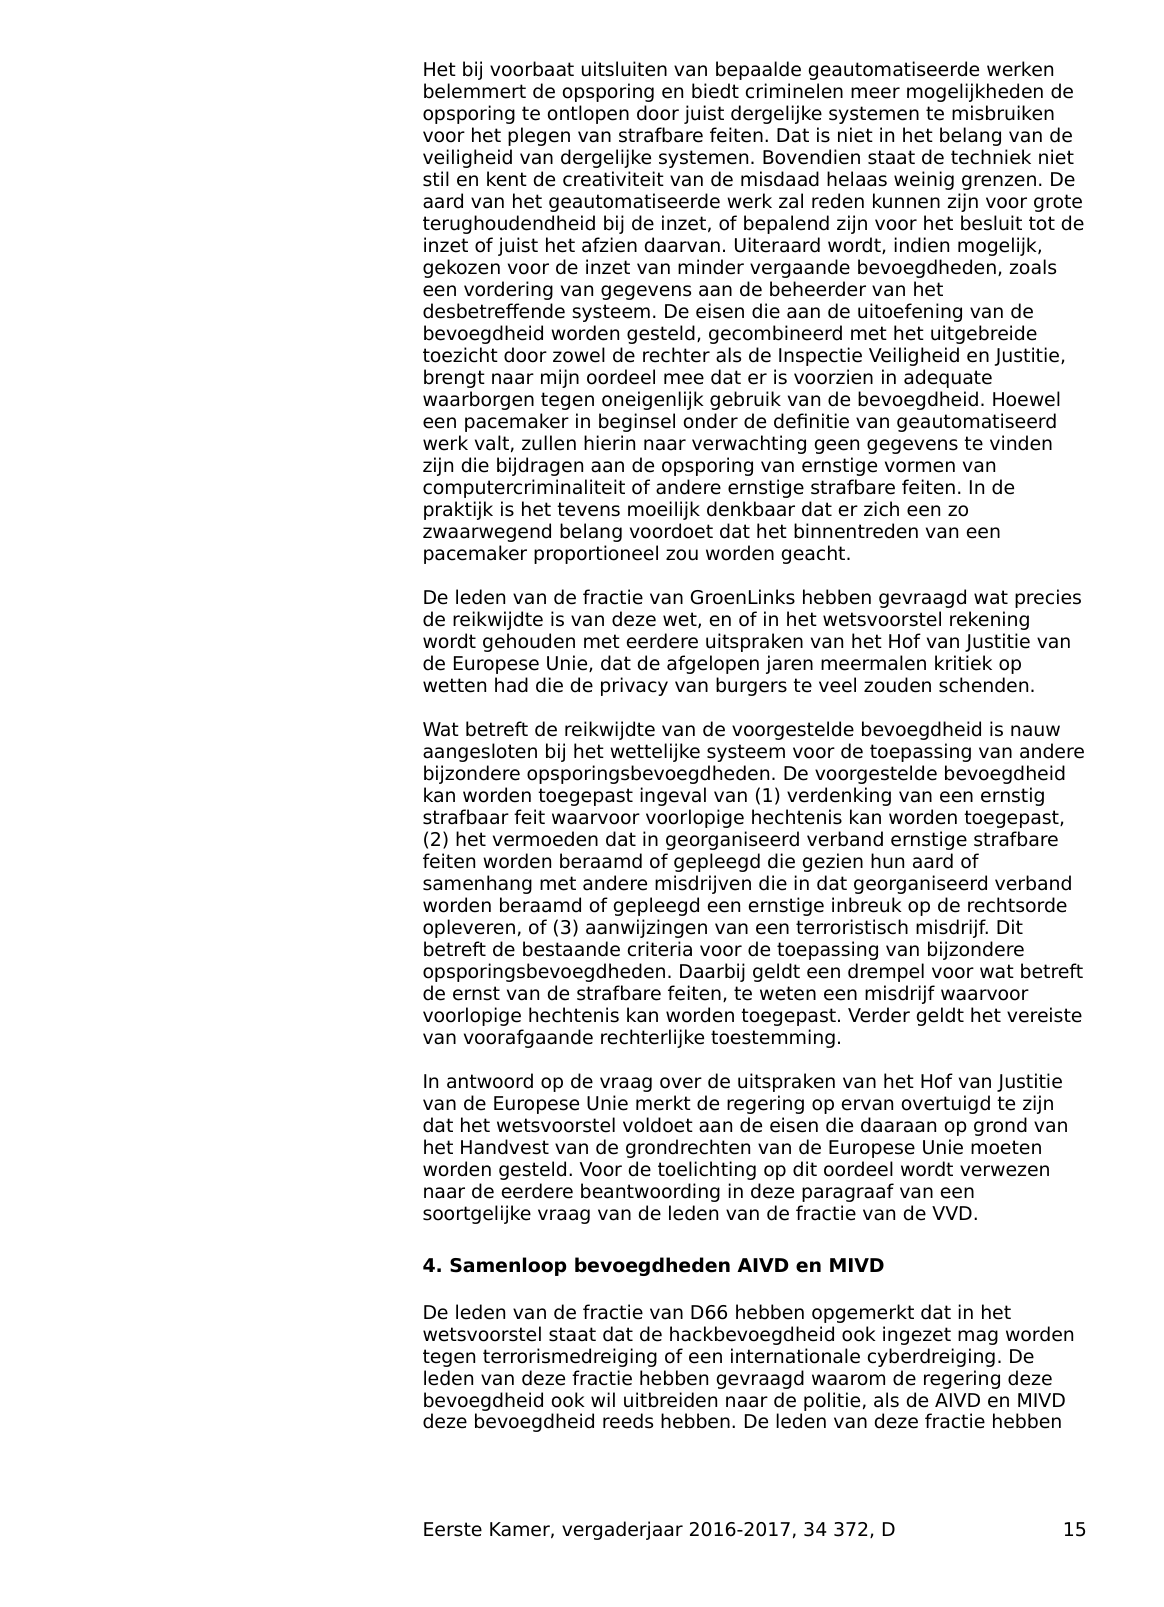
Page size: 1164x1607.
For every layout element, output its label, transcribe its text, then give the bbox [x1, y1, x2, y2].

subtitle 4. Samenloop bevoegdheden AIVD en MIVD [422, 1254, 1087, 1277]
text De leden van de fractie van D66 hebben opgemerkt dat in het wetsvoorstel staat dat de hackbevoegdheid ook ingezet mag worden tegen terrorismedreiging of een internationale cyberdreiging. De leden van deze fractie hebben gevraagd waarom de regering deze bevoegdheid ook wil uitbreiden naar de politie, als de AIVD en MIVD deze bevoegdheid reeds hebben. De leden van deze fractie hebben [422, 1302, 1087, 1433]
text Wat betreft de reikwijdte van de voorgestelde bevoegdheid is nauw aangesloten bij het wettelijke systeem voor de toepassing van andere bijzondere opsporingsbevoegdheden. De voorgestelde bevoegdheid kan worden toegepast ingeval van (1) verdenking van een ernstig strafbaar feit waarvoor voorlopige hechtenis kan worden toegepast, (2) het vermoeden dat in georganiseerd verband ernstige strafbare feiten worden beraamd of gepleegd die gezien hun aard of samenhang met andere misdrijven die in dat georganiseerd verband worden beraamd of gepleegd een ernstige inbreuk op de rechtsorde opleveren, of (3) aanwijzingen van een terroristisch misdrijf. Dit betreft de bestaande criteria voor de toepassing van bijzondere opsporingsbevoegdheden. Daarbij geldt een drempel voor wat betreft de ernst van de strafbare feiten, te weten een misdrijf waarvoor voorlopige hechtenis kan worden toegepast. Verder geldt het vereiste van voorafgaande rechterlijke toestemming. [422, 719, 1087, 1048]
text Het bij voorbaat uitsluiten van bepaalde geautomatiseerde werken belemmert de opsporing en biedt criminelen meer mogelijkheden de opsporing te ontlopen door juist dergelijke systemen te misbruiken voor het plegen van strafbare feiten. Dat is niet in het belang van de veiligheid van dergelijke systemen. Bovendien staat de techniek niet stil en kent de creativiteit van de misdaad helaas weinig grenzen. De aard van het geautomatiseerde werk zal reden kunnen zijn voor grote terughoudendheid bij de inzet, of bepalend zijn voor het besluit tot de inzet of juist het afzien daarvan. Uiteraard wordt, indien mogelijk, gekozen voor de inzet van minder vergaande bevoegdheden, zoals een vordering van gegevens aan de beheerder van het desbetreffende systeem. De eisen die aan de uitoefening van de bevoegdheid worden gesteld, gecombineerd met het uitgebreide toezicht door zowel de rechter als de Inspectie Veiligheid en Justitie, brengt naar mijn oordeel mee dat er is voorzien in adequate waarborgen tegen oneigenlijk gebruik van de bevoegdheid. Hoewel een pacemaker in beginsel onder de definitie van geautomatiseerd werk valt, zullen hierin naar verwachting geen gegevens te vinden zijn die bijdragen aan de opsporing van ernstige vormen van computercriminaliteit of andere ernstige strafbare feiten. In de praktijk is het tevens moeilijk denkbaar dat er zich een zo zwaarwegend belang voordoet dat het binnentreden van een pacemaker proportioneel zou worden geacht. [422, 59, 1087, 564]
text De leden van de fractie van GroenLinks hebben gevraagd wat precies de reikwijdte is van deze wet, en of in het wetsvoorstel rekening wordt gehouden met eerdere uitspraken van het Hof van Justitie van de Europese Unie, dat de afgelopen jaren meermalen kritiek op wetten had die de privacy van burgers te veel zouden schenden. [422, 587, 1087, 697]
text In antwoord op de vraag over de uitspraken van het Hof van Justitie van de Europese Unie merkt de regering op ervan overtuigd te zijn dat het wetsvoorstel voldoet aan de eisen die daaraan op grond van het Handvest van de grondrechten van de Europese Unie moeten worden gesteld. Voor de toelichting op dit oordeel wordt verwezen naar de eerdere beantwoording in deze paragraaf van een soortgelijke vraag van de leden van de fractie van de VVD. [422, 1071, 1087, 1224]
